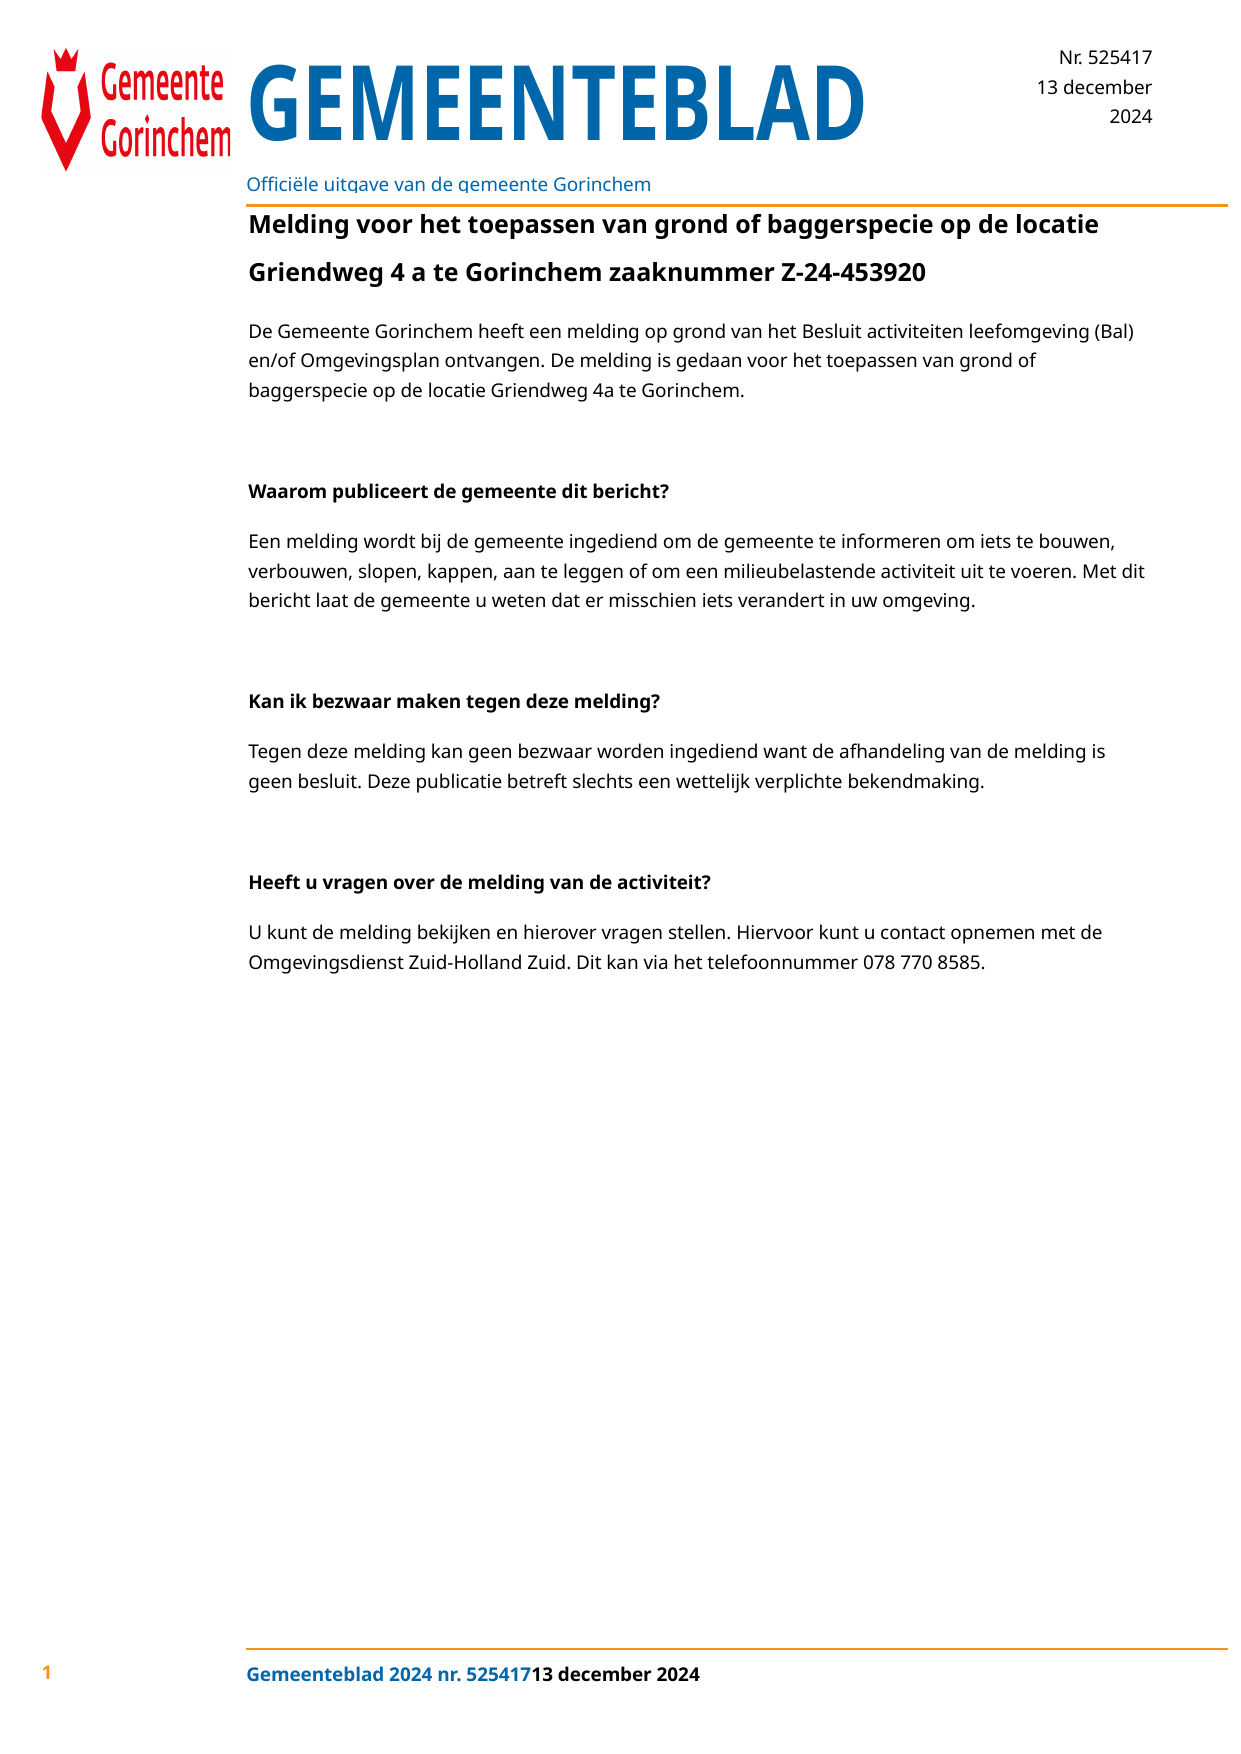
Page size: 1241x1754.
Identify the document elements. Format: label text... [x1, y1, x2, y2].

text Waarom publiceert de gemeente dit bericht? [248, 478, 1152, 504]
text Kan ik bezwaar maken tegen deze melding? [248, 688, 1152, 714]
picture [41, 47, 231, 172]
text Melding voor het toepassen van grond of baggerspecie op de locatie Griendweg 4 a te Gorinchem zaaknummer Z-24-453920 [248, 207, 1152, 288]
text U kunt de melding bekijken en hierover vragen stellen. Hiervoor kunt u contact opnemen met de Omgevingsdienst Zuid-Holland Zuid. Dit kan via het telefoonnummer 078 770 8585. [248, 919, 1152, 975]
text De Gemeente Gorinchem heeft een melding op grond van het Besluit activiteiten leefomgeving (Bal) en/of Omgevingsplan ontvangen. De melding is gedaan voor het toepassen van grond of baggerspecie op de locatie Griendweg 4a te Gorinchem. [248, 318, 1152, 403]
text Een melding wordt bij de gemeente ingediend om de gemeente te informeren om iets te bouwen, verbouwen, slopen, kappen, aan te leggen of om een milieubelastende activiteit uit te voeren. Met dit bericht laat de gemeente u weten dat er misschien iets verandert in uw omgeving. [248, 528, 1152, 613]
text Tegen deze melding kan geen bezwaar worden ingediend want de afhandeling van de melding is geen besluit. Deze publicatie betreft slechts een wettelijk verplichte bekendmaking. [248, 739, 1152, 794]
text Heeft u vragen over de melding van de activiteit? [248, 869, 1152, 895]
